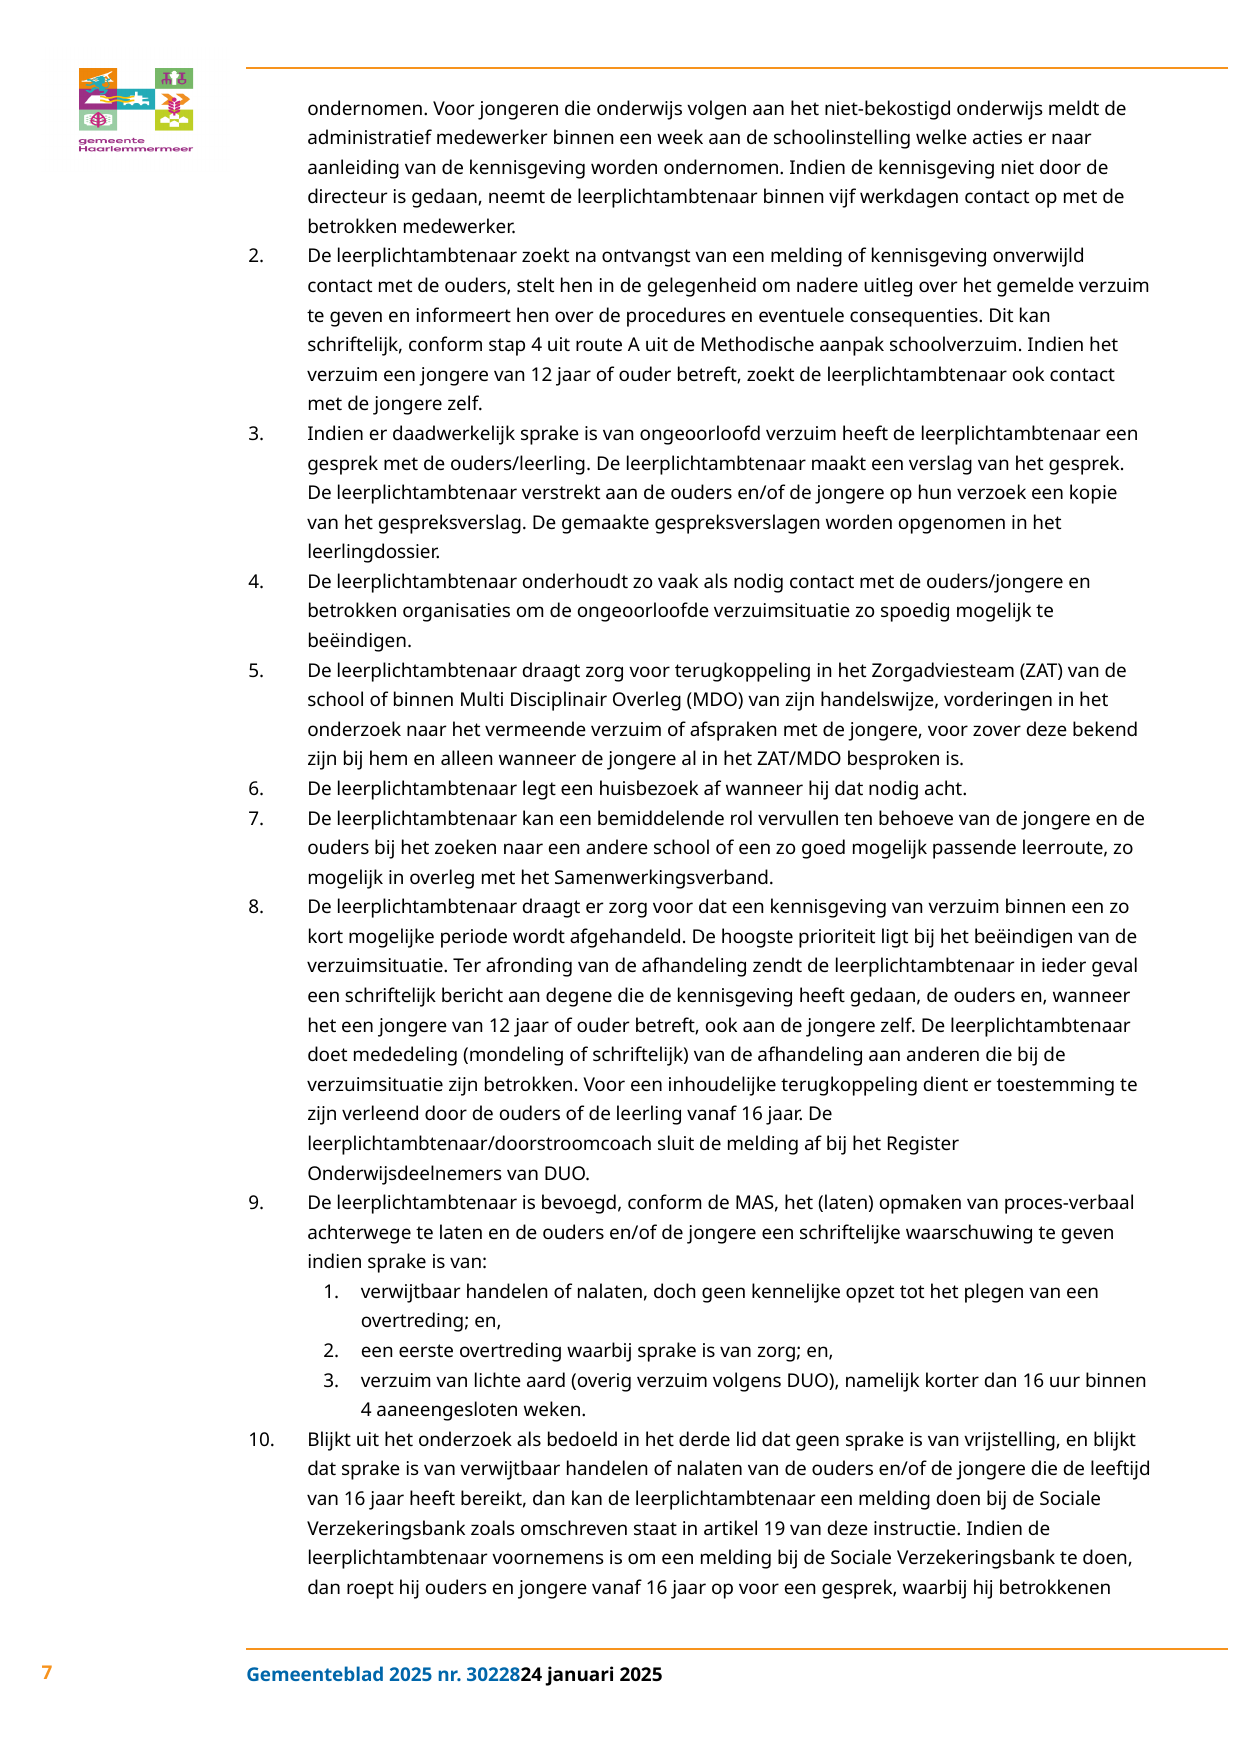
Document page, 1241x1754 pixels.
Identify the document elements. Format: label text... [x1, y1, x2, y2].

list De leerplichtambtenaar zoekt na ontvangst van een melding of kennisgeving onverwijld contact met de ouders, stelt hen in de gelegenheid om nadere uitleg over het gemelde verzuim te geven en informeert hen over de procedures en eventuele consequenties. Dit kan schriftelijk, conform stap 4 uit route A uit de Methodische aanpak schoolverzuim. Indien het verzuim een jongere van 12 jaar of ouder betreft, zoekt de leerplichtambtenaar ook contact met de jongere zelf. [248, 243, 1152, 416]
list een eerste overtreding waarbij sprake is van zorg; en, [323, 1337, 1152, 1363]
list verwijtbaar handelen of nalaten, doch geen kennelijke opzet tot het plegen van een overtreding; en, [323, 1278, 1152, 1333]
list Blijkt uit het onderzoek als bedoeld in het derde lid dat geen sprake is van vrijstelling, en blijkt dat sprake is van verwijtbaar handelen of nalaten van de ouders en/of de jongere die de leeftijd van 16 jaar heeft bereikt, dan kan de leerplichtambtenaar een melding doen bij de Sociale Verzekeringsbank zoals omschreven staat in artikel 19 van deze instructie. Indien de leerplichtambtenaar voornemens is om een melding bij de Sociale Verzekeringsbank te doen, dan roept hij ouders en jongere vanaf 16 jaar op voor een gesprek, waarbij hij betrokkenen [248, 1426, 1152, 1600]
list De leerplichtambtenaar kan een bemiddelende rol vervullen ten behoeve van de jongere en de ouders bij het zoeken naar een andere school of een zo goed mogelijk passende leerroute, zo mogelijk in overleg met het Samenwerkingsverband. [248, 805, 1152, 890]
list De leerplichtambtenaar draagt er zorg voor dat een kennisgeving van verzuim binnen een zo kort mogelijke periode wordt afgehandeld. De hoogste prioriteit ligt bij het beëindigen van de verzuimsituatie. Ter afronding van de afhandeling zendt de leerplichtambtenaar in ieder geval een schriftelijk bericht aan degene die de kennisgeving heeft gedaan, de ouders en, wanneer het een jongere van 12 jaar of ouder betreft, ook aan de jongere zelf. De leerplichtambtenaar doet mededeling (mondeling of schriftelijk) van de afhandeling aan anderen die bij de verzuimsituatie zijn betrokken. Voor een inhoudelijke terugkoppeling dient er toestemming te zijn verleend door de ouders of de leerling vanaf 16 jaar. De leerplichtambtenaar/doorstroomcoach sluit de melding af bij het Register Onderwijsdeelnemers van DUO. [248, 893, 1152, 1186]
list Indien er daadwerkelijk sprake is van ongeoorloofd verzuim heeft de leerplichtambtenaar een gesprek met de ouders/leerling. De leerplichtambtenaar maakt een verslag van het gesprek. De leerplichtambtenaar verstrekt aan de ouders en/of de jongere op hun verzoek een kopie van het gespreksverslag. De gemaakte gespreksverslagen worden opgenomen in het leerlingdossier. [248, 420, 1152, 564]
list De leerplichtambtenaar is bevoegd, conform de MAS, het (laten) opmaken van proces-verbaal achterwege te laten en de ouders en/of de jongere een schriftelijke waarschuwing te geven indien sprake is van: [248, 1189, 1152, 1274]
list De leerplichtambtenaar draagt zorg voor terugkoppeling in het Zorgadviesteam (ZAT) van de school of binnen Multi Disciplinair Overleg (MDO) van zijn handelswijze, vorderingen in het onderzoek naar het vermeende verzuim of afspraken met de jongere, voor zover deze bekend zijn bij hem en alleen wanneer de jongere al in het ZAT/MDO besproken is. [248, 657, 1152, 771]
list De leerplichtambtenaar legt een huisbezoek af wanneer hij dat nodig acht. [248, 775, 1152, 801]
list ondernomen. Voor jongeren die onderwijs volgen aan het niet-bekostigd onderwijs meldt de administratief medewerker binnen een week aan de schoolinstelling welke acties er naar aanleiding van de kennisgeving worden ondernomen. Indien de kennisgeving niet door de directeur is gedaan, neemt de leerplichtambtenaar binnen vijf werkdagen contact op met de betrokken medewerker. [248, 95, 1152, 239]
list De leerplichtambtenaar onderhoudt zo vaak als nodig contact met de ouders/jongere en betrokken organisaties om de ongeoorloofde verzuimsituatie zo spoedig mogelijk te beëindigen. [248, 568, 1152, 653]
picture [41, 47, 231, 172]
list verzuim van lichte aard (overig verzuim volgens DUO), namelijk korter dan 16 uur binnen 4 aaneengesloten weken. [323, 1367, 1152, 1422]
